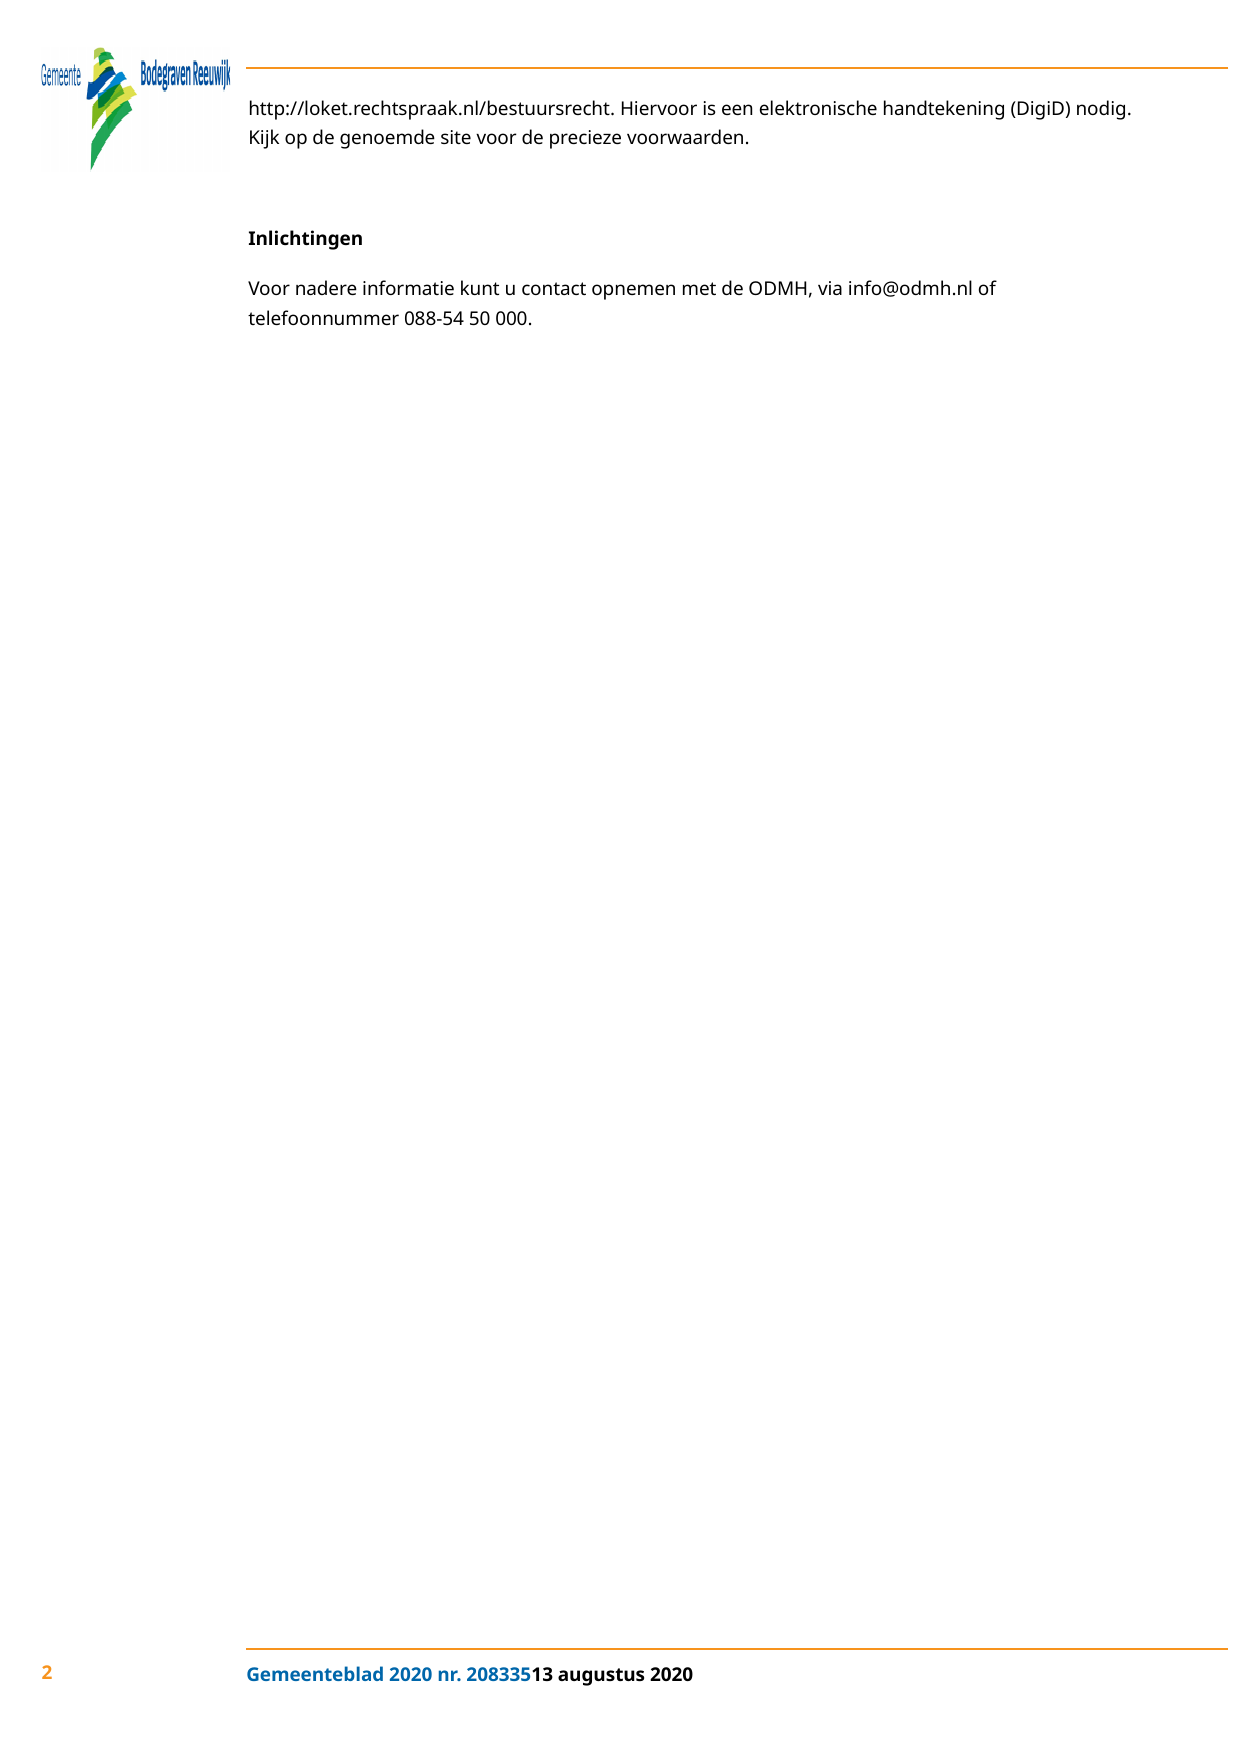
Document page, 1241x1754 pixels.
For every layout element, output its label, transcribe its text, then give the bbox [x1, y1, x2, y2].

text Inlichtingen [248, 225, 1152, 251]
picture [41, 47, 231, 172]
text Voor nadere informatie kunt u contact opnemen met de ODMH, via info@odmh.nl of telefoonnummer 088-54 50 000. [248, 276, 1152, 331]
text http://loket.rechtspraak.nl/bestuursrecht. Hiervoor is een elektronische handtekening (DigiD) nodig. Kijk op de genoemde site voor de precieze voorwaarden. [248, 95, 1152, 150]
